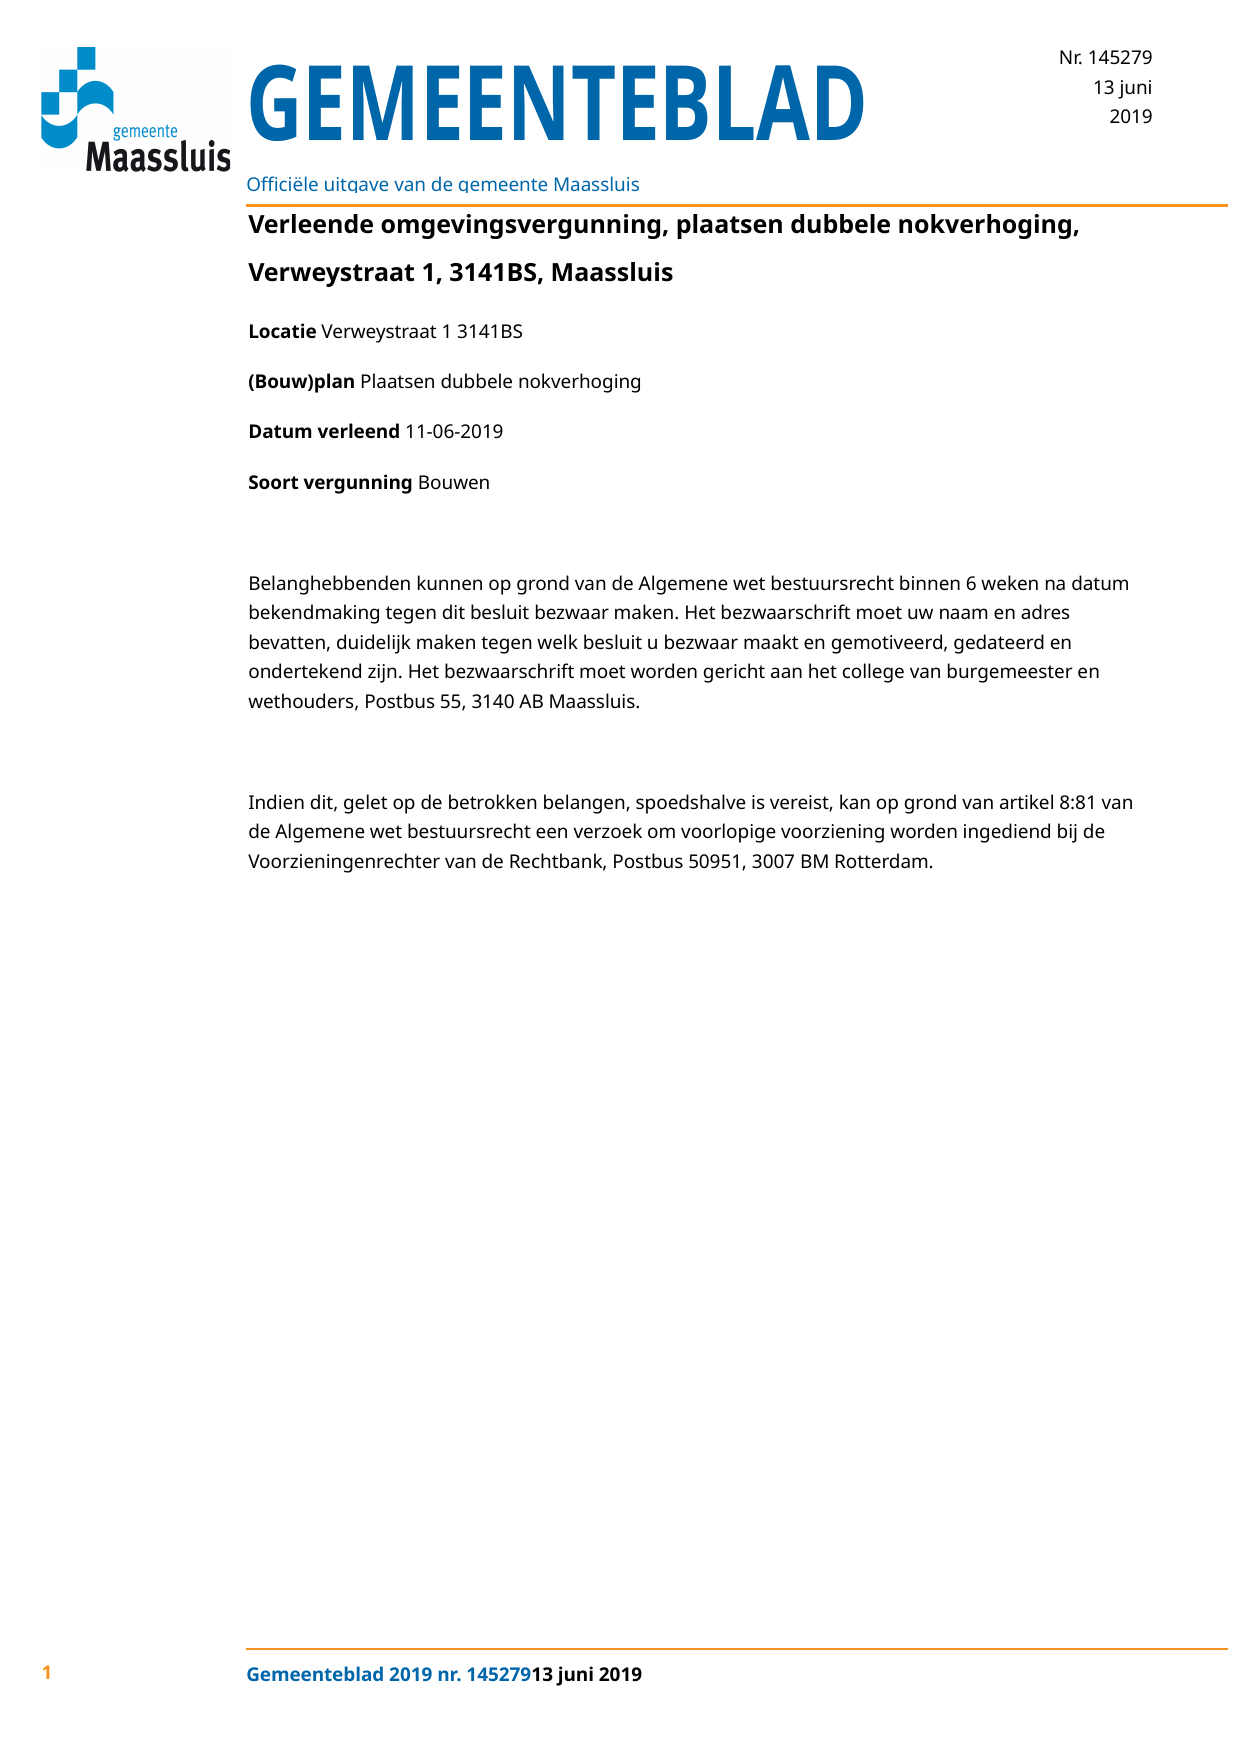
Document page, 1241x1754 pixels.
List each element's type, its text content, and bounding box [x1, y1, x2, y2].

text Verleende omgevingsvergunning, plaatsen dubbele nokverhoging, Verweystraat 1, 3141BS, Maassluis [248, 207, 1152, 288]
text (Bouw)plan Plaatsen dubbele nokverhoging [248, 368, 1152, 394]
picture [41, 47, 77, 92]
text Datum verleend 11-06-2019 [248, 419, 1152, 444]
text Indien dit, gelet op de betrokken belangen, spoedshalve is vereist, kan op grond van artikel 8:81 van de Algemene wet bestuursrecht een verzoek om voorlopige voorziening worden ingediend bij de Voorzieningenrechter van de Rechtbank, Postbus 50951, 3007 BM Rotterdam. [248, 789, 1152, 874]
text Soort vergunning Bouwen [248, 469, 1152, 495]
picture [41, 47, 231, 172]
text Belanghebbenden kunnen op grond van de Algemene wet bestuursrecht binnen 6 weken na datum bekendmaking tegen dit besluit bezwaar maken. Het bezwaarschrift moet uw naam en adres bevatten, duidelijk maken tegen welk besluit u bezwaar maakt en gemotiveerd, gedateerd en ondertekend zijn. Het bezwaarschrift moet worden gericht aan het college van burgemeester en wethouders, Postbus 55, 3140 AB Maassluis. [248, 570, 1152, 714]
text Locatie Verweystraat 1 3141BS [248, 318, 1152, 344]
